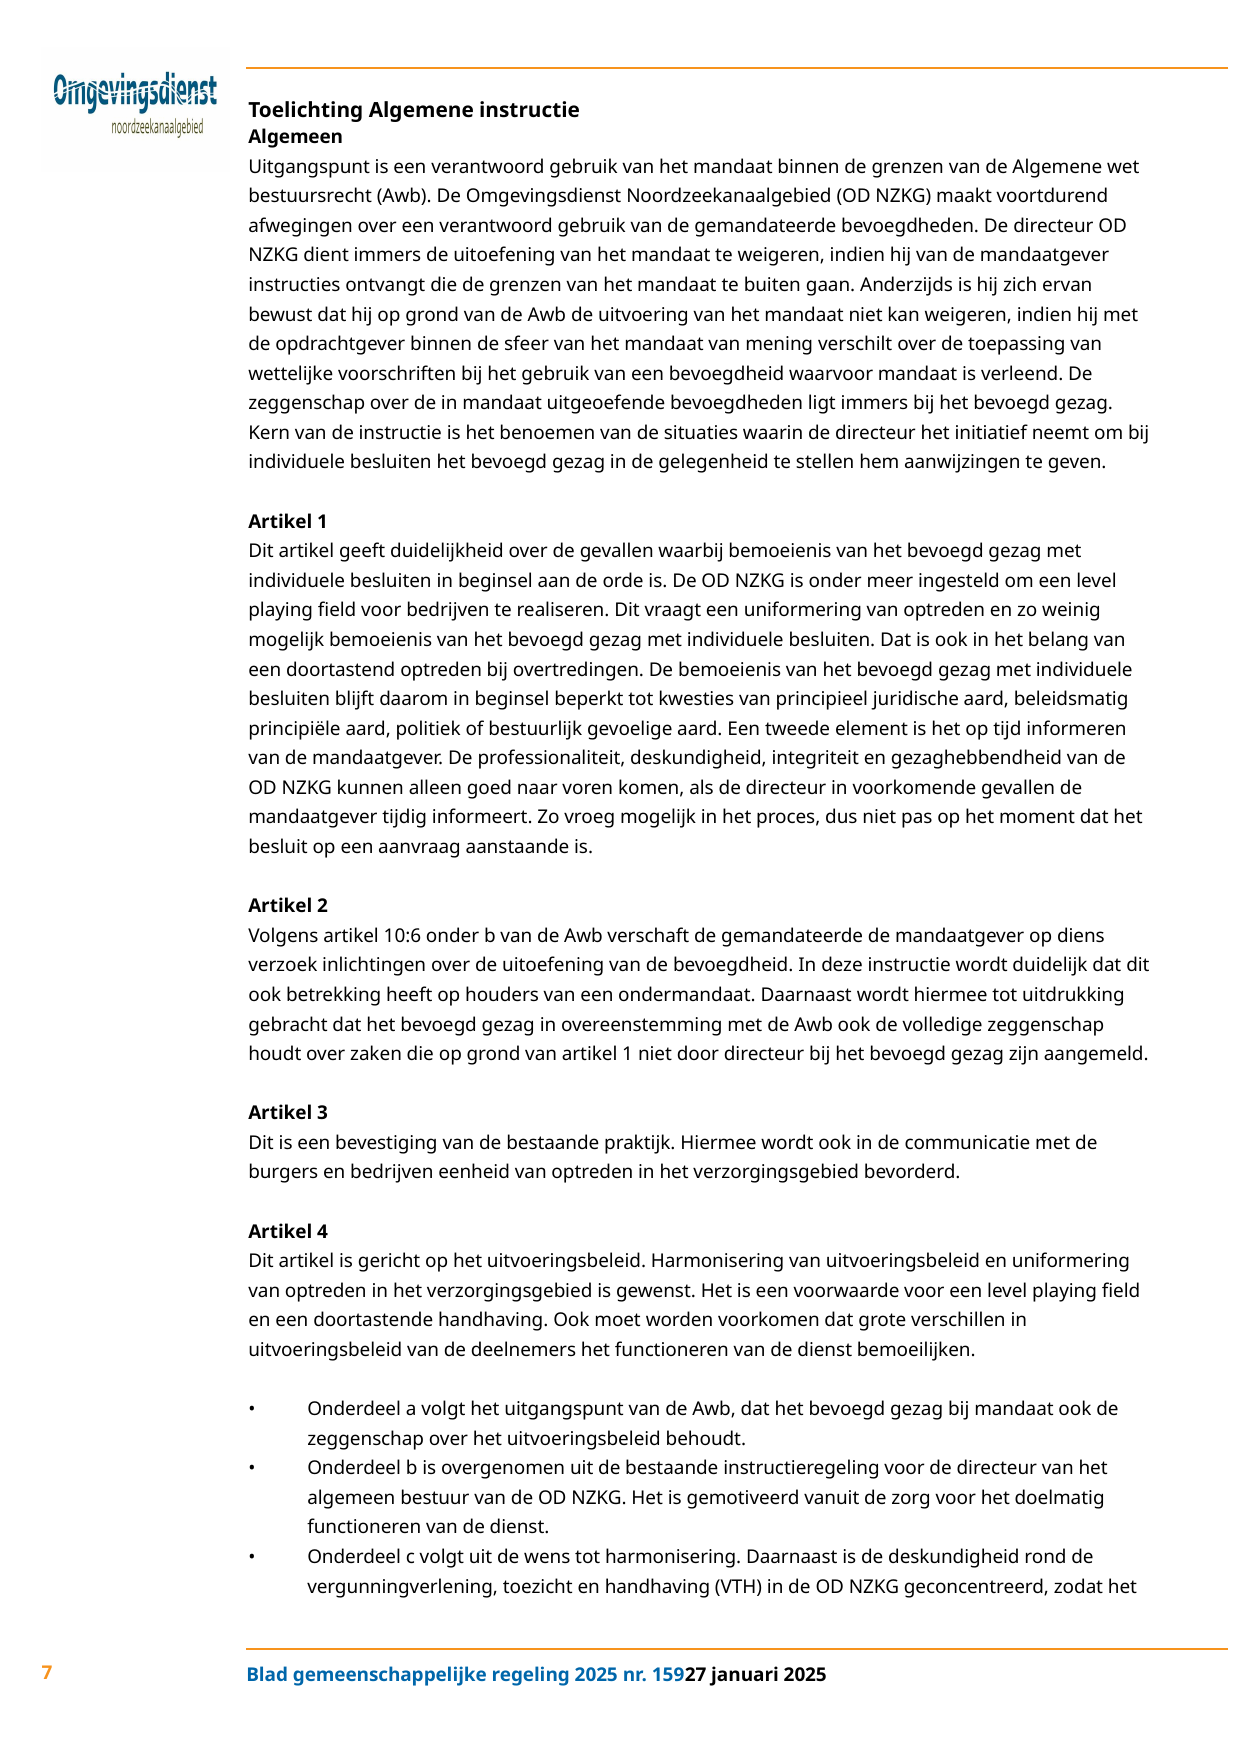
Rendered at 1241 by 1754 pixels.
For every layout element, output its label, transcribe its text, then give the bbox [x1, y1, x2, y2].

list Onderdeel c volgt uit de wens tot harmonisering. Daarnaast is de deskundigheid rond de vergunningverlening, toezicht en handhaving (VTH) in de OD NZKG geconcentreerd, zodat het [248, 1543, 1152, 1599]
text Algemeen [248, 123, 1152, 149]
text Uitgangspunt is een verantwoord gebruik van het mandaat binnen de grenzen van de Algemene wet bestuursrecht (Awb). De Omgevingsdienst Noordzeekanaalgebied (OD NZKG) maakt voortdurend afwegingen over een verantwoord gebruik van de gemandateerde bevoegdheden. De directeur OD NZKG dient immers de uitoefening van het mandaat te weigeren, indien hij van de mandaatgever instructies ontvangt die de grenzen van het mandaat te buiten gaan. Anderzijds is hij zich ervan bewust dat hij op grond van de Awb de uitvoering van het mandaat niet kan weigeren, indien hij met de opdrachtgever binnen de sfeer van het mandaat van mening verschilt over de toepassing van wettelijke voorschriften bij het gebruik van een bevoegdheid waarvoor mandaat is verleend. De zeggenschap over de in mandaat uitgeoefende bevoegdheden ligt immers bij het bevoegd gezag. Kern van de instructie is het benoemen van de situaties waarin de directeur het initiatief neemt om bij individuele besluiten het bevoegd gezag in de gelegenheid te stellen hem aanwijzingen te geven. [248, 153, 1152, 474]
text Dit artikel is gericht op het uitvoeringsbeleid. Harmonisering van uitvoeringsbeleid en uniformering van optreden in het verzorgingsgebied is gewenst. Het is een voorwaarde voor een level playing field en een doortastende handhaving. Ook moet worden voorkomen dat grote verschillen in uitvoeringsbeleid van de deelnemers het functioneren van de dienst bemoeilijken. [248, 1247, 1152, 1362]
list Onderdeel b is overgenomen uit de bestaande instructieregeling voor de directeur van het algemeen bestuur van de OD NZKG. Het is gemotiveerd vanuit de zorg voor het doelmatig functioneren van de dienst. [248, 1454, 1152, 1539]
text Artikel 1 [248, 508, 1152, 534]
text Dit artikel geeft duidelijkheid over de gevallen waarbij bemoeienis van het bevoegd gezag met individuele besluiten in beginsel aan de orde is. De OD NZKG is onder meer ingesteld om een level playing field voor bedrijven te realiseren. Dit vraagt een uniformering van optreden en zo weinig mogelijk bemoeienis van het bevoegd gezag met individuele besluiten. Dat is ook in het belang van een doortastend optreden bij overtredingen. De bemoeienis van het bevoegd gezag met individuele besluiten blijft daarom in beginsel beperkt tot kwesties van principieel juridische aard, beleidsmatig principiële aard, politiek of bestuurlijk gevoelige aard. Een tweede element is het op tijd informeren van de mandaatgever. De professionaliteit, deskundigheid, integriteit en gezaghebbendheid van de OD NZKG kunnen alleen goed naar voren komen, als de directeur in voorkomende gevallen de mandaatgever tijdig informeert. Zo vroeg mogelijk in het proces, dus niet pas op het moment dat het besluit op een aanvraag aanstaande is. [248, 537, 1152, 859]
list Onderdeel a volgt het uitgangspunt van de Awb, dat het bevoegd gezag bij mandaat ook de zeggenschap over het uitvoeringsbeleid behoudt. [248, 1395, 1152, 1451]
text Volgens artikel 10:6 onder b van de Awb verschaft de gemandateerde de mandaatgever op diens verzoek inlichtingen over de uitoefening van de bevoegdheid. In deze instructie wordt duidelijk dat dit ook betrekking heeft op houders van een ondermandaat. Daarnaast wordt hiermee tot uitdrukking gebracht dat het bevoegd gezag in overeenstemming met de Awb ook de volledige zeggenschap houdt over zaken die op grond van artikel 1 niet door directeur bij het bevoegd gezag zijn aangemeld. [248, 922, 1152, 1066]
text Artikel 4 [248, 1218, 1152, 1244]
text Toelichting Algemene instructie [248, 95, 1152, 123]
picture [41, 47, 231, 172]
text Artikel 3 [248, 1099, 1152, 1125]
text Dit is een bevestiging van de bestaande praktijk. Hiermee wordt ook in de communicatie met de burgers en bedrijven eenheid van optreden in het verzorgingsgebied bevorderd. [248, 1129, 1152, 1184]
text Artikel 2 [248, 892, 1152, 918]
